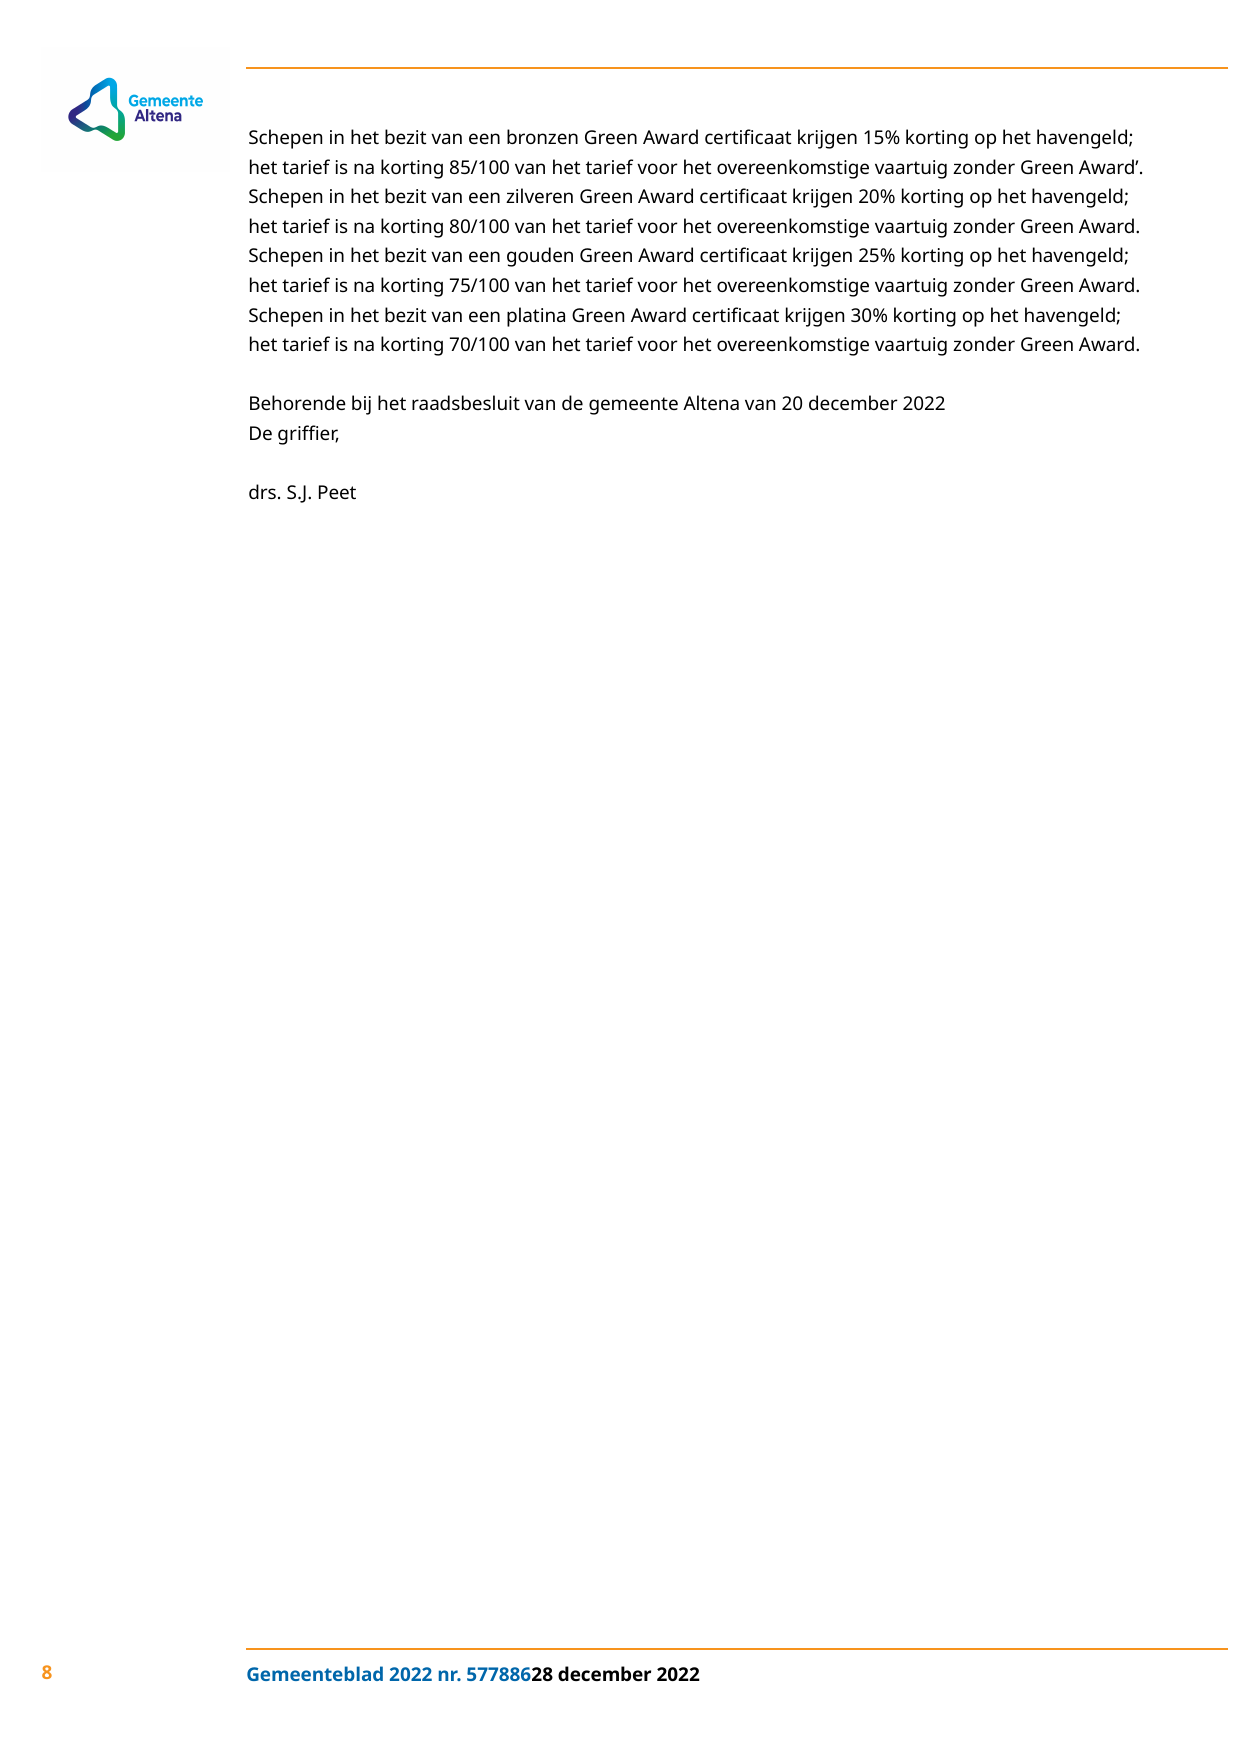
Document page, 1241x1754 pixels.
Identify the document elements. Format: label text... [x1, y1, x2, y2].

text Schepen in het bezit van een bronzen Green Award certificaat krijgen 15% korting op het havengeld; [248, 124, 1152, 150]
text drs. S.J. Peet [248, 479, 1152, 505]
text het tarief is na korting 80/100 van het tarief voor het overeenkomstige vaartuig zonder Green Award. [248, 213, 1152, 239]
text Behorende bij het raadsbesluit van de gemeente Altena van 20 december 2022 [248, 391, 1152, 416]
text het tarief is na korting 70/100 van het tarief voor het overeenkomstige vaartuig zonder Green Award. [248, 331, 1152, 357]
text Schepen in het bezit van een zilveren Green Award certificaat krijgen 20% korting op het havengeld; [248, 183, 1152, 209]
picture [41, 47, 231, 172]
text De griffier, [248, 420, 1152, 446]
text het tarief is na korting 85/100 van het tarief voor het overeenkomstige vaartuig zonder Green Award’. [248, 154, 1152, 180]
text Schepen in het bezit van een gouden Green Award certificaat krijgen 25% korting op het havengeld; [248, 243, 1152, 268]
text het tarief is na korting 75/100 van het tarief voor het overeenkomstige vaartuig zonder Green Award. [248, 272, 1152, 298]
text Schepen in het bezit van een platina Green Award certificaat krijgen 30% korting op het havengeld; [248, 302, 1152, 328]
